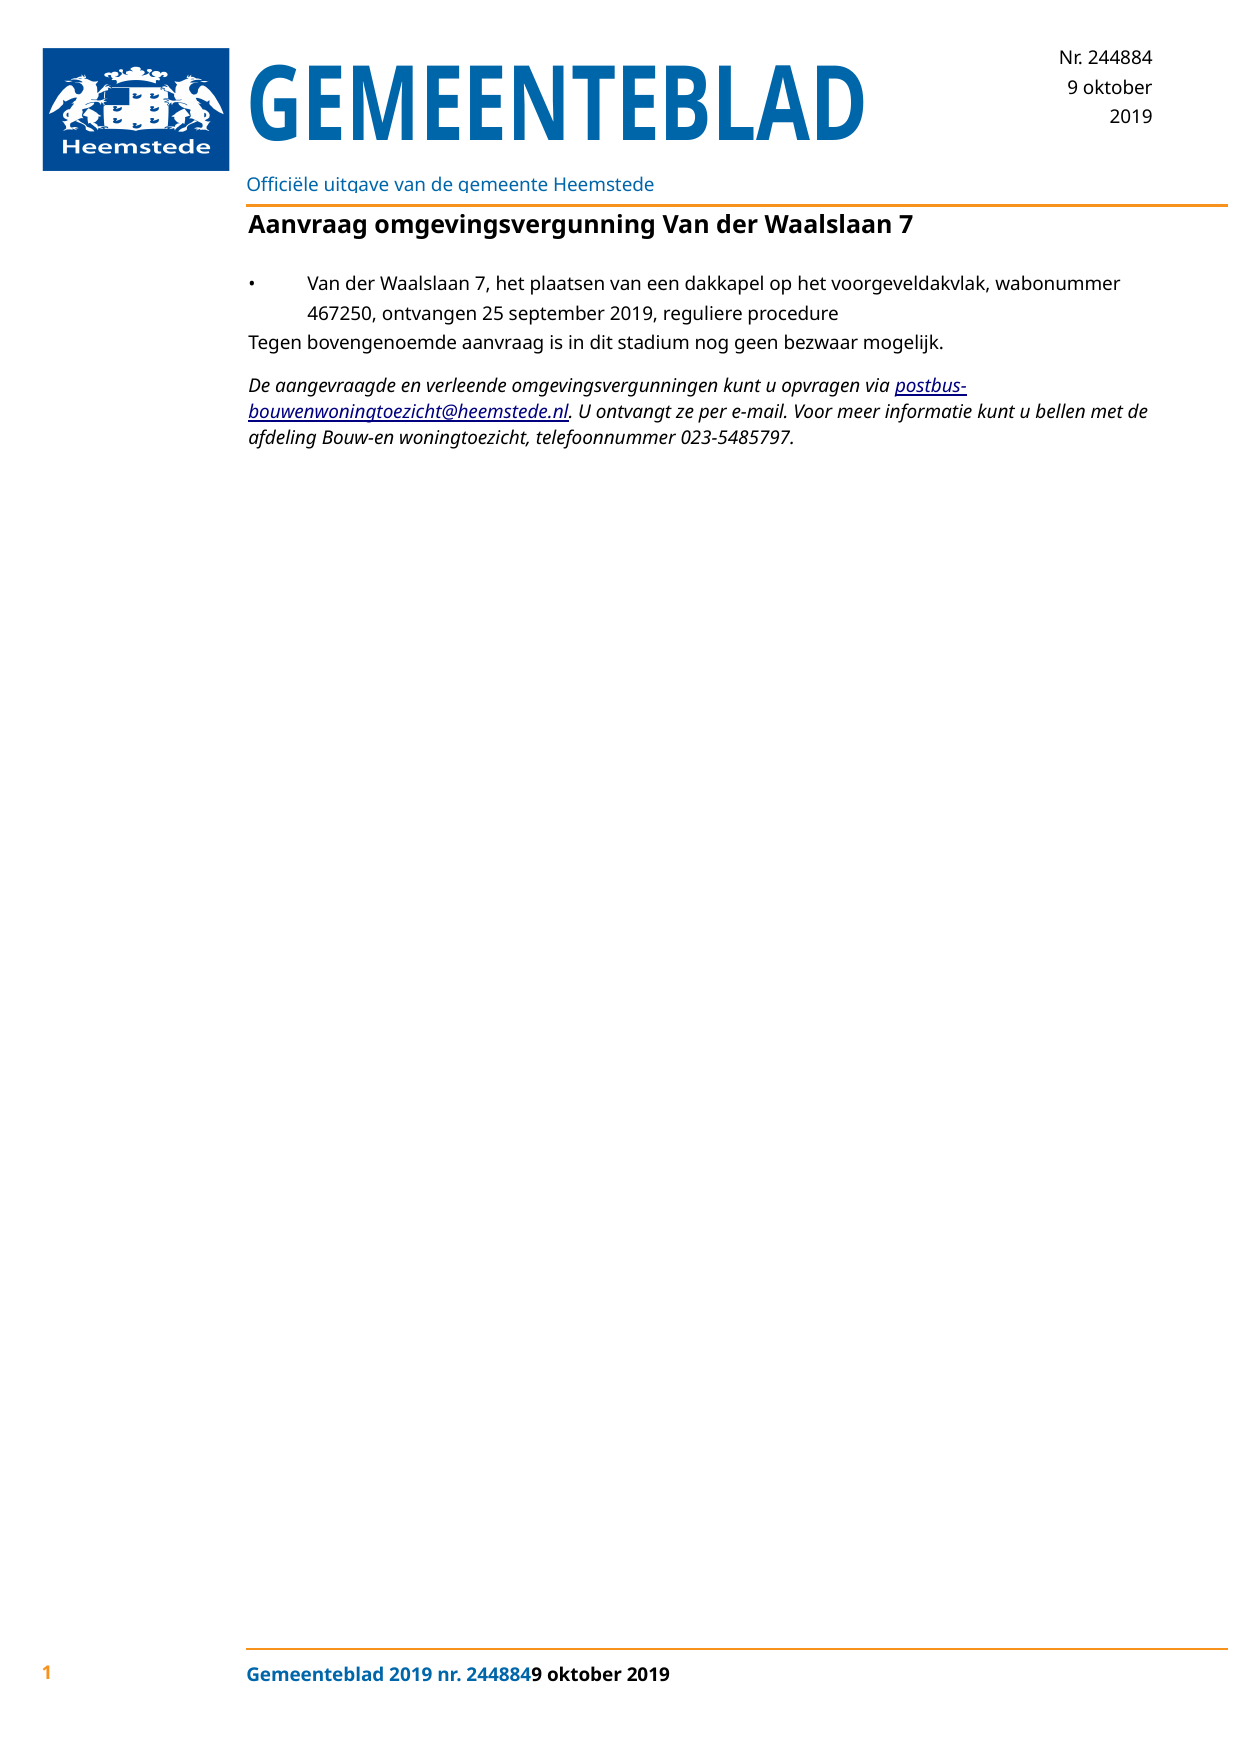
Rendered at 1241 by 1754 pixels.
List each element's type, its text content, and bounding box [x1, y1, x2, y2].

picture [41, 47, 231, 172]
list Van der Waalslaan 7, het plaatsen van een dakkapel op het voorgeveldakvlak, wabonummer 467250, ontvangen 25 september 2019, reguliere procedure [248, 270, 1152, 326]
text Tegen bovengenoemde aanvraag is in dit stadium nog geen bezwaar mogelijk. [248, 329, 1152, 355]
text De aangevraagde en verleende omgevingsvergunningen kunt u opvragen via postbus-bouwenwoningtoezicht@heemstede.nl. U ontvangt ze per e-mail. Voor meer informatie kunt u bellen met de afdeling Bouw-en woningtoezicht, telefoonnummer 023-5485797. [248, 373, 1152, 450]
text Aanvraag omgevingsvergunning Van der Waalslaan 7 [248, 207, 1152, 241]
